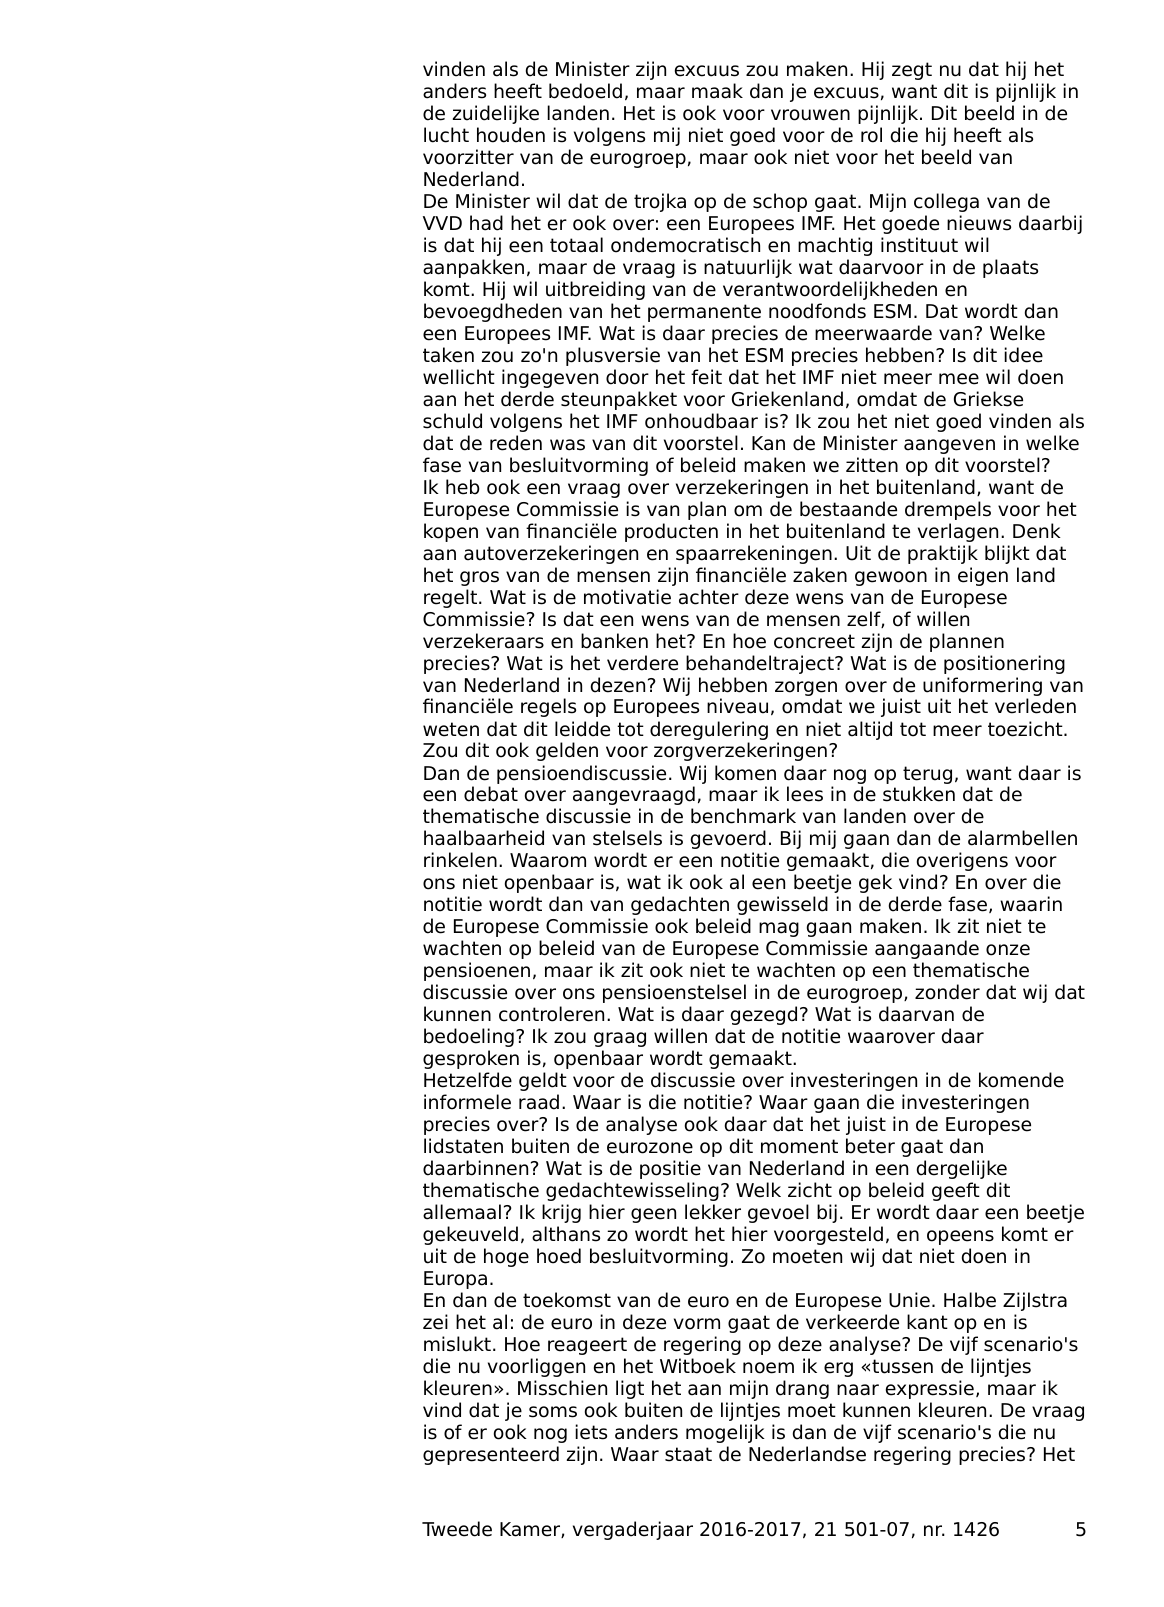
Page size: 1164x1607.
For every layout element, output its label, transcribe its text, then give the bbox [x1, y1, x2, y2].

text De Minister wil dat de trojka op de schop gaat. Mijn collega van de VVD had het er ook over: een Europees IMF. Het goede nieuws daarbij is dat hij een totaal ondemocratisch en machtig instituut wil aanpakken, maar de vraag is natuurlijk wat daarvoor in de plaats komt. Hij wil uitbreiding van de verantwoordelijkheden en bevoegdheden van het permanente noodfonds ESM. Dat wordt dan een Europees IMF. Wat is daar precies de meerwaarde van? Welke taken zou zo'n plusversie van het ESM precies hebben? Is dit idee wellicht ingegeven door het feit dat het IMF niet meer mee wil doen aan het derde steunpakket voor Griekenland, omdat de Griekse schuld volgens het IMF onhoudbaar is? Ik zou het niet goed vinden als dat de reden was van dit voorstel. Kan de Minister aangeven in welke fase van besluitvorming of beleid maken we zitten op dit voorstel? [422, 191, 1087, 477]
text Ik heb ook een vraag over verzekeringen in het buitenland, want de Europese Commissie is van plan om de bestaande drempels voor het kopen van financiële producten in het buitenland te verlagen. Denk aan autoverzekeringen en spaarrekeningen. Uit de praktijk blijkt dat het gros van de mensen zijn financiële zaken gewoon in eigen land regelt. Wat is de motivatie achter deze wens van de Europese Commissie? Is dat een wens van de mensen zelf, of willen verzekeraars en banken het? En hoe concreet zijn de plannen precies? Wat is het verdere behandeltraject? Wat is de positionering van Nederland in dezen? Wij hebben zorgen over de uniformering van financiële regels op Europees niveau, omdat we juist uit het verleden weten dat dit leidde tot deregulering en niet altijd tot meer toezicht. Zou dit ook gelden voor zorgverzekeringen? [422, 477, 1087, 762]
text En dan de toekomst van de euro en de Europese Unie. Halbe Zijlstra zei het al: de euro in deze vorm gaat de verkeerde kant op en is mislukt. Hoe reageert de regering op deze analyse? De vijf scenario's die nu voorliggen en het Witboek noem ik erg «tussen de lijntjes kleuren». Misschien ligt het aan mijn drang naar expressie, maar ik vind dat je soms ook buiten de lijntjes moet kunnen kleuren. De vraag is of er ook nog iets anders mogelijk is dan de vijf scenario's die nu gepresenteerd zijn. Waar staat de Nederlandse regering precies? Het [422, 1290, 1087, 1466]
text Hetzelfde geldt voor de discussie over investeringen in de komende informele raad. Waar is die notitie? Waar gaan die investeringen precies over? Is de analyse ook daar dat het juist in de Europese lidstaten buiten de eurozone op dit moment beter gaat dan daarbinnen? Wat is de positie van Nederland in een dergelijke thematische gedachtewisseling? Welk zicht op beleid geeft dit allemaal? Ik krijg hier geen lekker gevoel bij. Er wordt daar een beetje gekeuveld, althans zo wordt het hier voorgesteld, en opeens komt er uit de hoge hoed besluitvorming. Zo moeten wij dat niet doen in Europa. [422, 1070, 1087, 1290]
text Dan de pensioendiscussie. Wij komen daar nog op terug, want daar is een debat over aangevraagd, maar ik lees in de stukken dat de thematische discussie in de benchmark van landen over de haalbaarheid van stelsels is gevoerd. Bij mij gaan dan de alarmbellen rinkelen. Waarom wordt er een notitie gemaakt, die overigens voor ons niet openbaar is, wat ik ook al een beetje gek vind? En over die notitie wordt dan van gedachten gewisseld in de derde fase, waarin de Europese Commissie ook beleid mag gaan maken. Ik zit niet te wachten op beleid van de Europese Commissie aangaande onze pensioenen, maar ik zit ook niet te wachten op een thematische discussie over ons pensioenstelsel in de eurogroep, zonder dat wij dat kunnen controleren. Wat is daar gezegd? Wat is daarvan de bedoeling? Ik zou graag willen dat de notitie waarover daar gesproken is, openbaar wordt gemaakt. [422, 762, 1087, 1070]
text vinden als de Minister zijn excuus zou maken. Hij zegt nu dat hij het anders heeft bedoeld, maar maak dan je excuus, want dit is pijnlijk in de zuidelijke landen. Het is ook voor vrouwen pijnlijk. Dit beeld in de lucht houden is volgens mij niet goed voor de rol die hij heeft als voorzitter van de eurogroep, maar ook niet voor het beeld van Nederland. [422, 59, 1087, 191]
